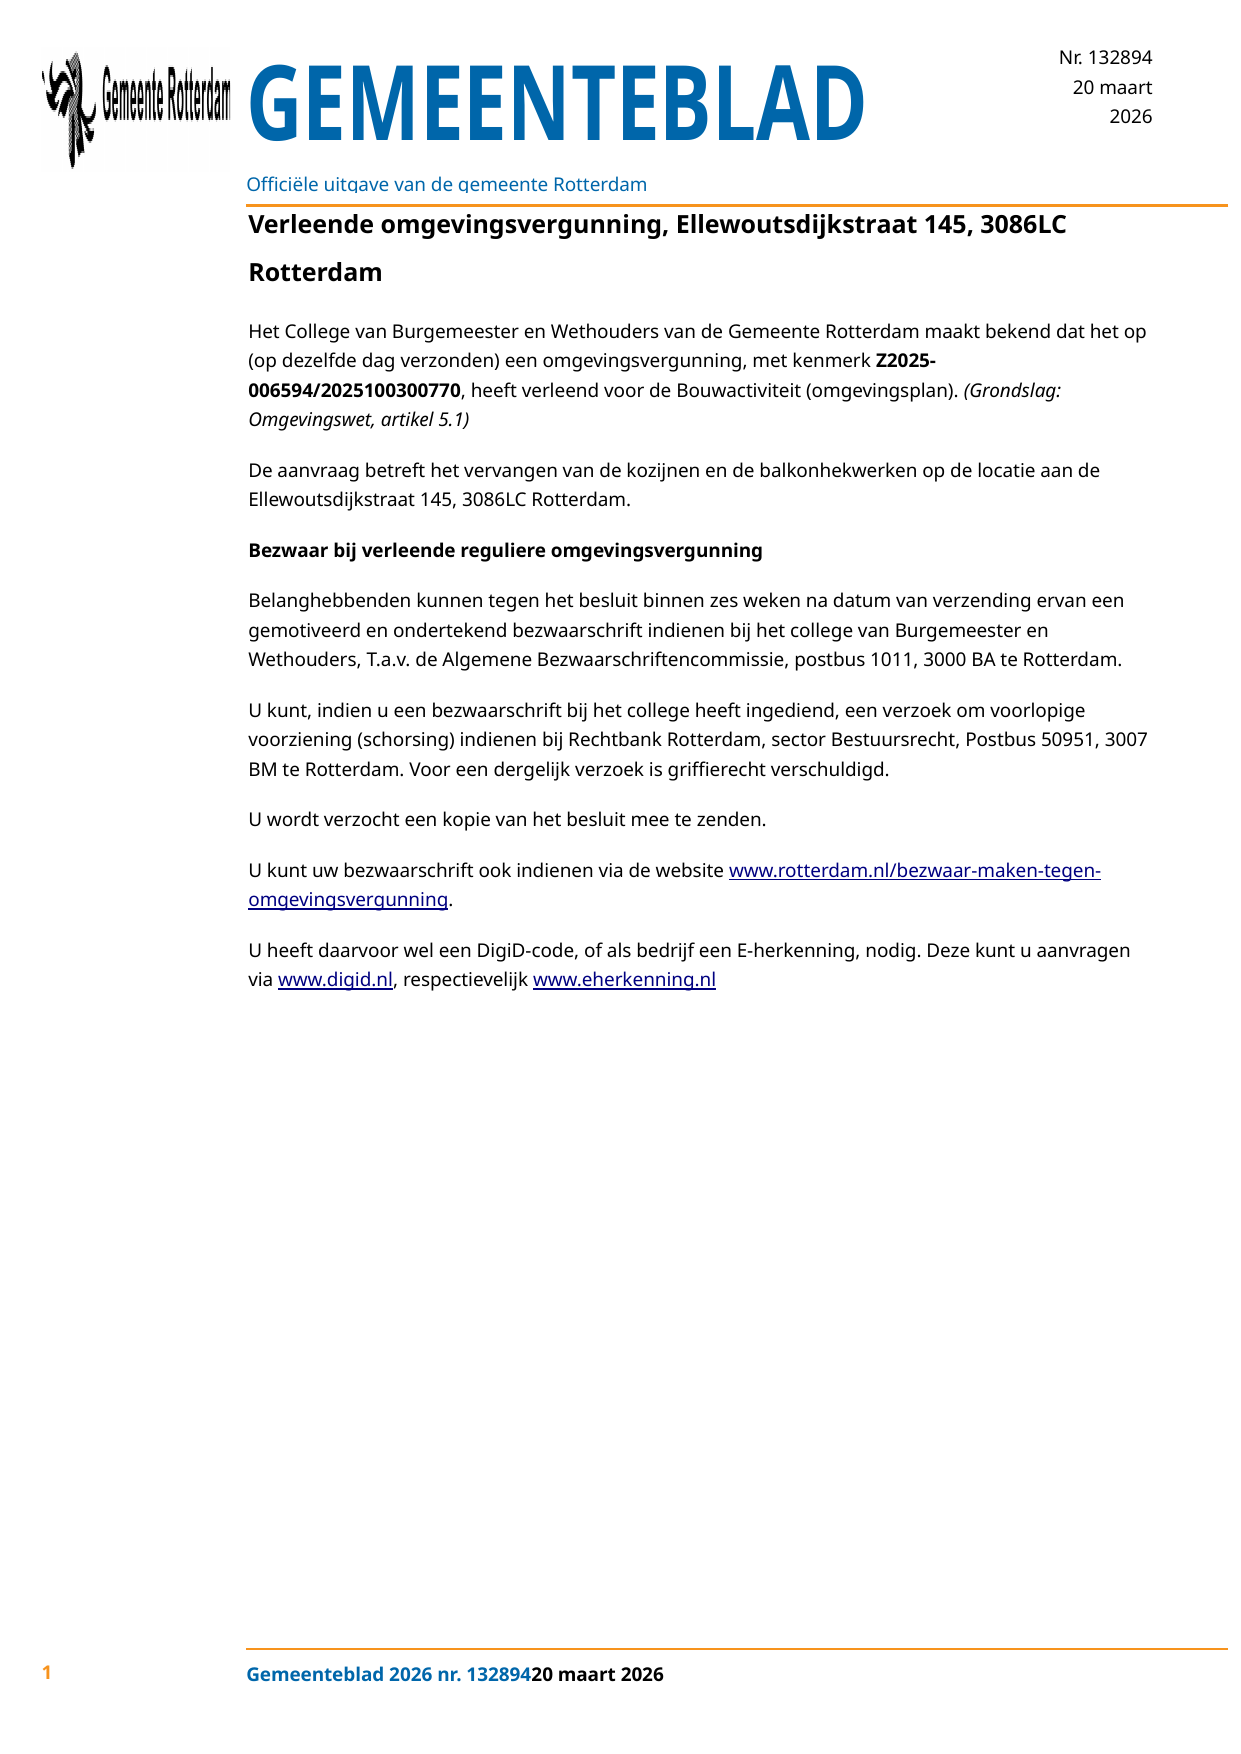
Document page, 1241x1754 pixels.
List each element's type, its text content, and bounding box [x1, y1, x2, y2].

text Verleende omgevingsvergunning, Ellewoutsdijkstraat 145, 3086LC Rotterdam [248, 207, 1152, 288]
picture [41, 47, 231, 172]
text Het College van Burgemeester en Wethouders van de Gemeente Rotterdam maakt bekend dat het op (op dezelfde dag verzonden) een omgevingsvergunning, met kenmerk Z2025-006594/2025100300770, heeft verleend voor de Bouwactiviteit (omgevingsplan). (Grondslag: Omgevingswet, artikel 5.1) [248, 318, 1152, 432]
text De aanvraag betreft het vervangen van de kozijnen en de balkonhekwerken op de locatie aan de Ellewoutsdijkstraat 145, 3086LC Rotterdam. [248, 457, 1152, 512]
text Belanghebbenden kunnen tegen het besluit binnen zes weken na datum van verzending ervan een gemotiveerd en ondertekend bezwaarschrift indienen bij het college van Burgemeester en Wethouders, T.a.v. de Algemene Bezwaarschriftencommissie, postbus 1011, 3000 BA te Rotterdam. [248, 587, 1152, 672]
text Bezwaar bij verleende reguliere omgevingsvergunning [248, 537, 1152, 563]
text U wordt verzocht een kopie van het besluit mee te zenden. [248, 807, 1152, 832]
text U kunt uw bezwaarschrift ook indienen via de website www.rotterdam.nl/bezwaar-maken-tegen-omgevingsvergunning. [248, 857, 1152, 912]
text U heeft daarvoor wel een DigiD-code, of als bedrijf een E-herkenning, nodig. Deze kunt u aanvragen via www.digid.nl, respectievelijk www.eherkenning.nl [248, 937, 1152, 992]
text U kunt, indien u een bezwaarschrift bij het college heeft ingediend, een verzoek om voorlopige voorziening (schorsing) indienen bij Rechtbank Rotterdam, sector Bestuursrecht, Postbus 50951, 3007 BM te Rotterdam. Voor een dergelijk verzoek is griffierecht verschuldigd. [248, 697, 1152, 782]
